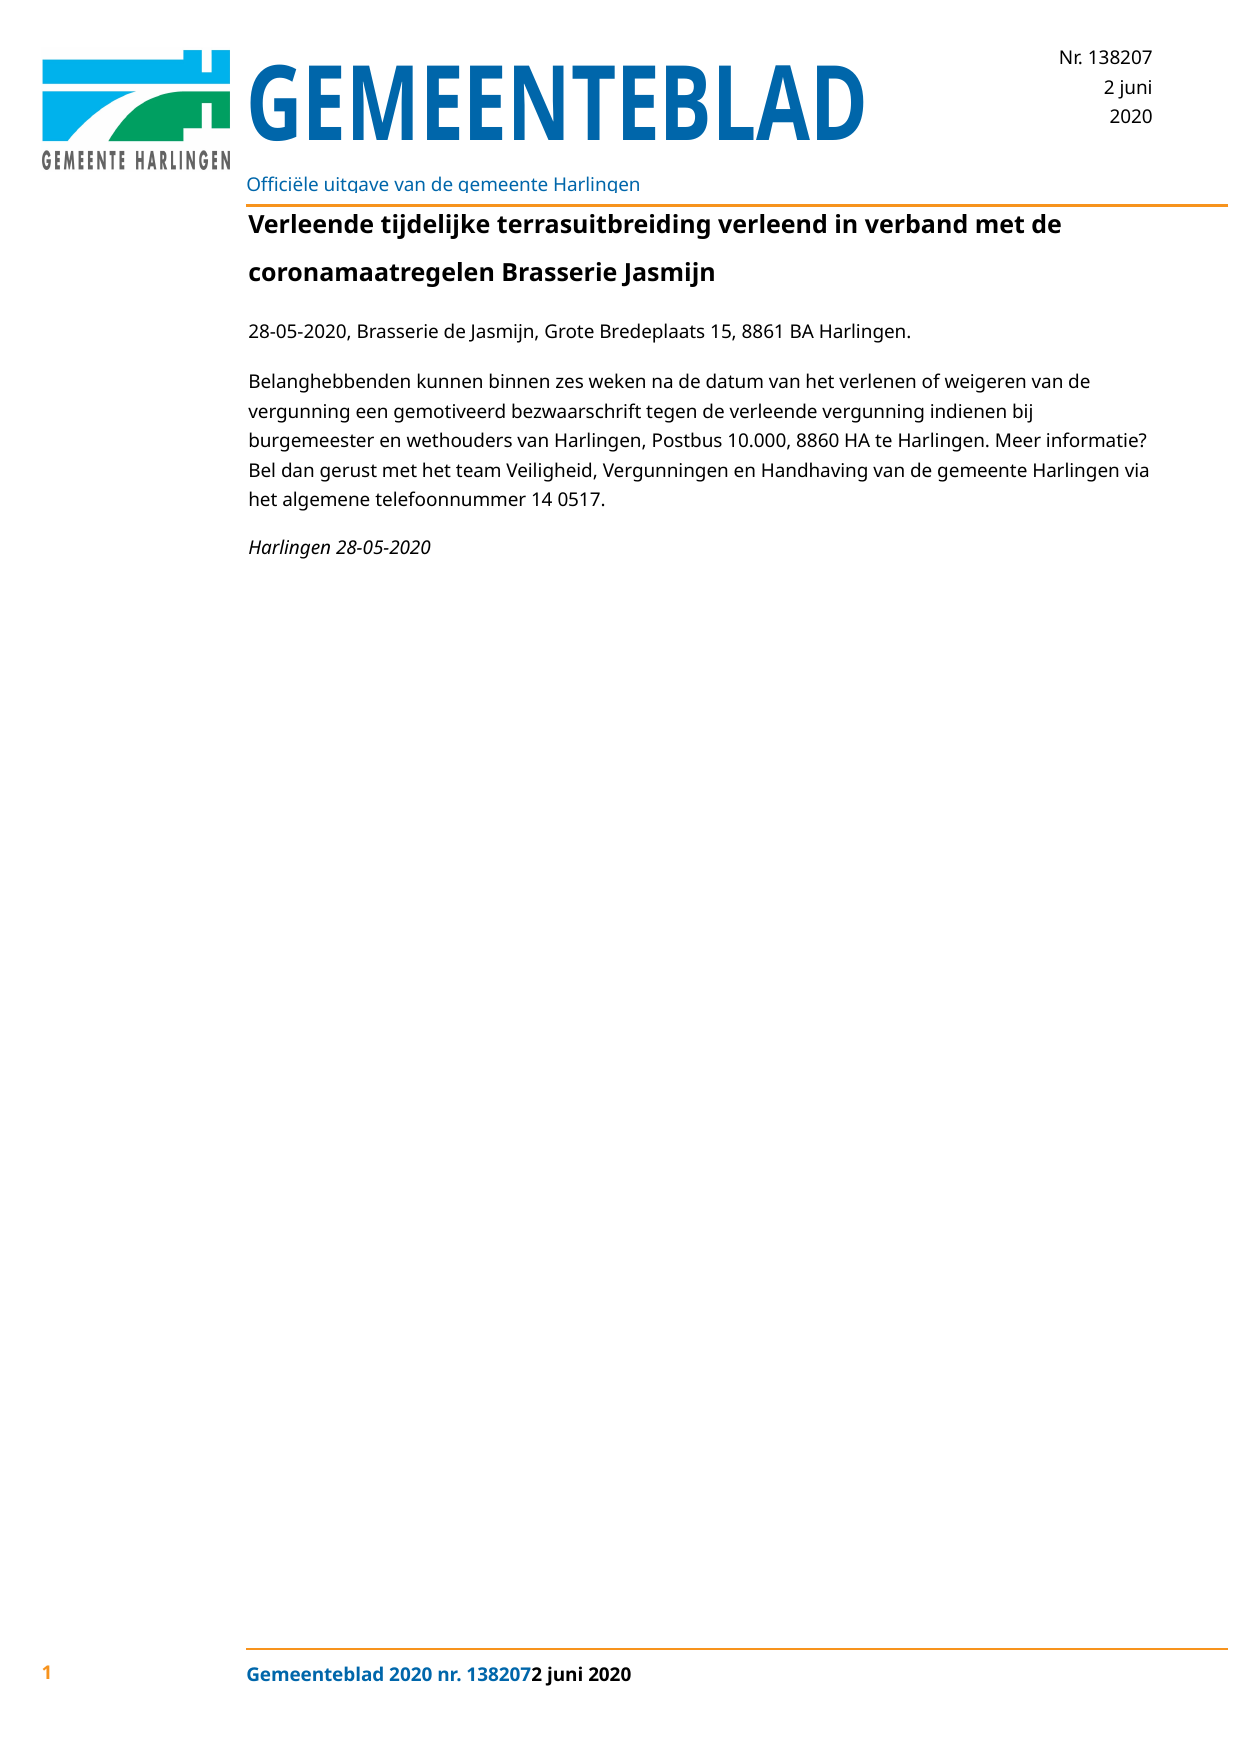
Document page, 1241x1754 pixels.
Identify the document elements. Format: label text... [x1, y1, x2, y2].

picture [41, 47, 231, 172]
text Harlingen 28-05-2020 [248, 534, 1152, 560]
text Verleende tijdelijke terrasuitbreiding verleend in verband met de coronamaatregelen Brasserie Jasmijn [248, 207, 1152, 288]
text 28-05-2020, Brasserie de Jasmijn, Grote Bredeplaats 15, 8861 BA Harlingen. [248, 318, 1152, 344]
text Belanghebbenden kunnen binnen zes weken na de datum van het verlenen of weigeren van de vergunning een gemotiveerd bezwaarschrift tegen de verleende vergunning indienen bij burgemeester en wethouders van Harlingen, Postbus 10.000, 8860 HA te Harlingen. Meer informatie? Bel dan gerust met het team Veiligheid, Vergunningen en Handhaving van de gemeente Harlingen via het algemene telefoonnummer 14 0517. [248, 368, 1152, 512]
